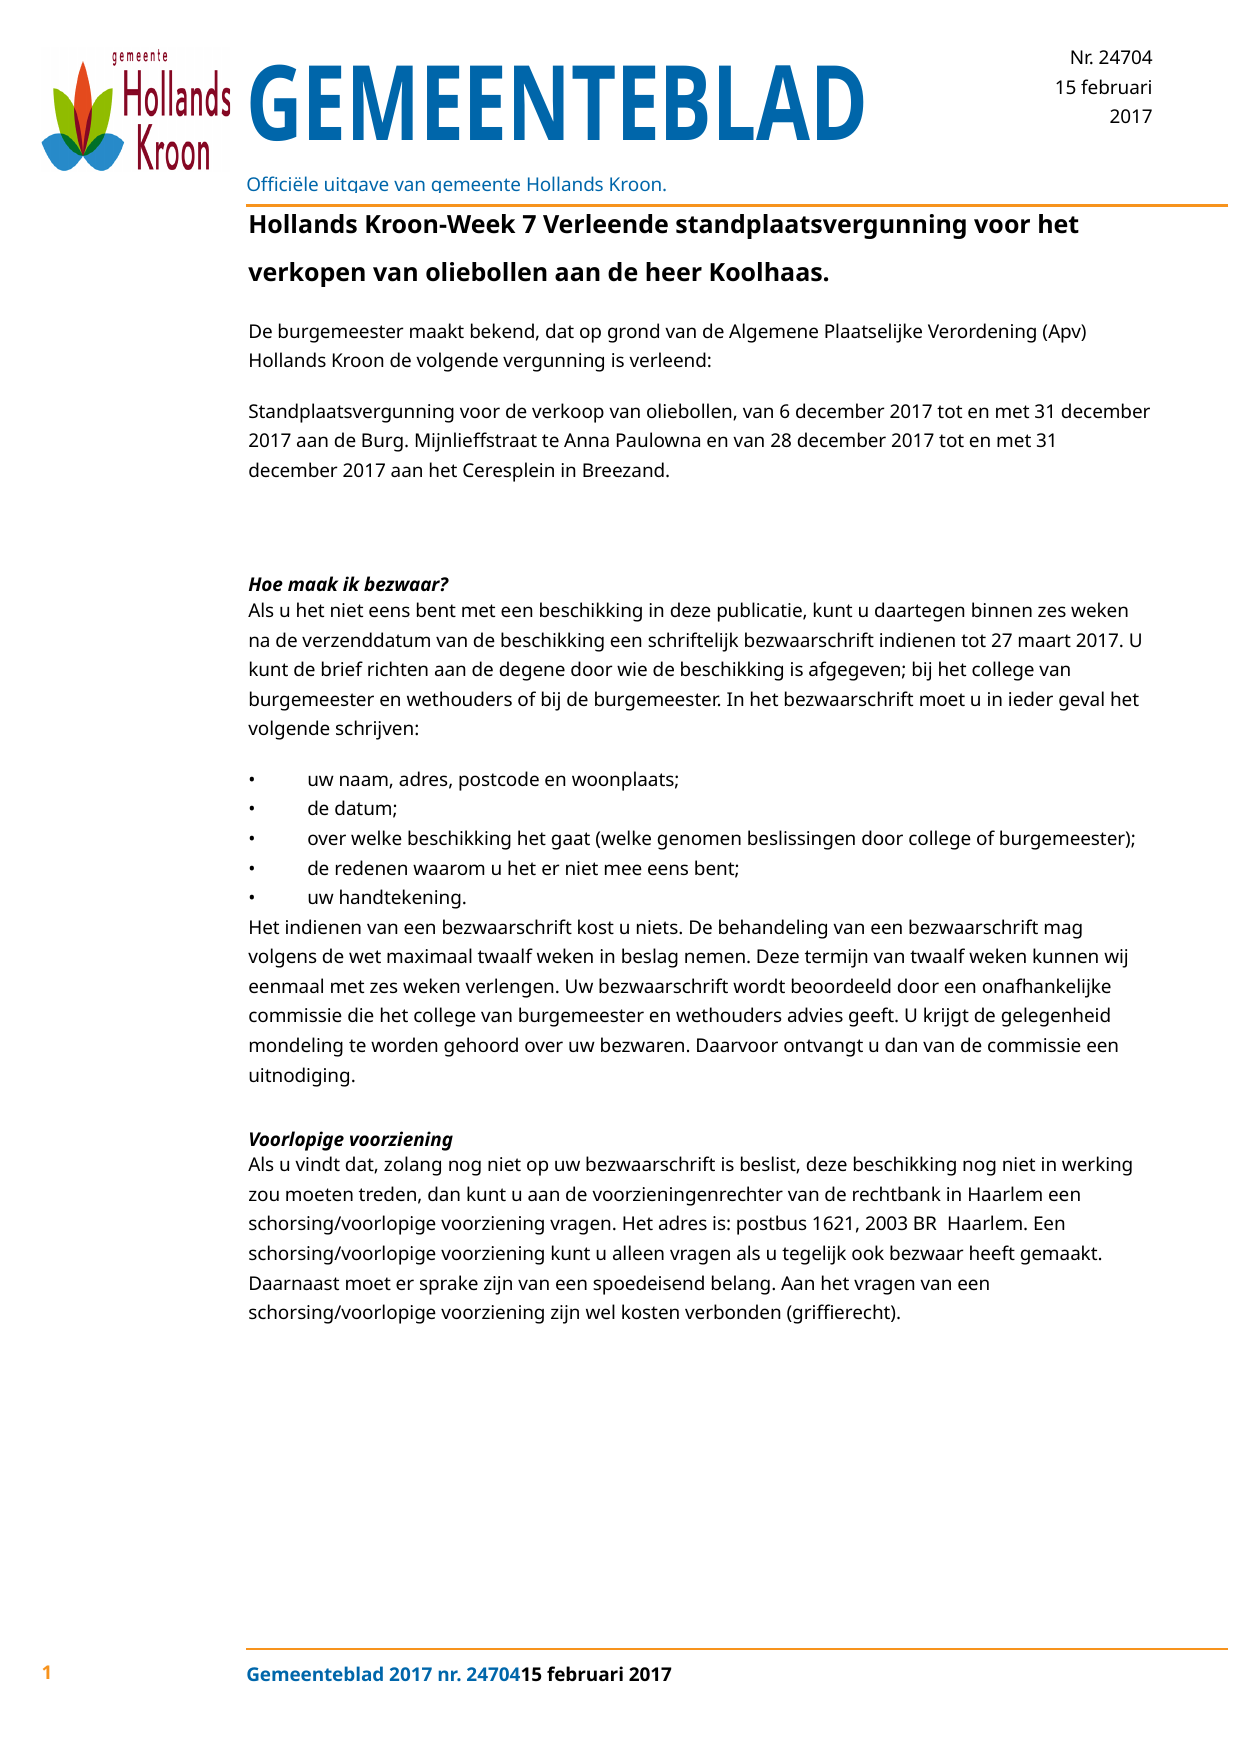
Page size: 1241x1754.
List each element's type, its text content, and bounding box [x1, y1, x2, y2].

text Het indienen van een bezwaarschrift kost u niets. De behandeling van een bezwaarschrift mag volgens de wet maximaal twaalf weken in beslag nemen. Deze termijn van twaalf weken kunnen wij eenmaal met zes weken verlengen. Uw bezwaarschrift wordt beoordeeld door een onafhankelijke commissie die het college van burgemeester en wethouders advies geeft. U krijgt de gelegenheid mondeling te worden gehoord over uw bezwaren. Daarvoor ontvangt u dan van de commissie een uitnodiging. [248, 914, 1152, 1087]
text Standplaatsvergunning voor de verkoop van oliebollen, van 6 december 2017 tot en met 31 december 2017 aan de Burg. Mijnlieffstraat te Anna Paulowna en van 28 december 2017 tot en met 31 december 2017 aan het Ceresplein in Breezand. [248, 398, 1152, 483]
text Hollands Kroon-Week 7 Verleende standplaatsvergunning voor het verkopen van oliebollen aan de heer Koolhaas. [248, 207, 1152, 288]
list uw handtekening. [248, 884, 1152, 910]
list over welke beschikking het gaat (welke genomen beslissingen door college of burgemeester); [248, 825, 1152, 851]
list uw naam, adres, postcode en woonplaats; [248, 766, 1152, 792]
picture [41, 47, 231, 172]
list de datum; [248, 796, 1152, 821]
text Voorlopige voorziening [248, 1126, 1152, 1151]
text Hoe maak ik bezwaar? [248, 571, 1152, 597]
list de redenen waarom u het er niet mee eens bent; [248, 855, 1152, 880]
text De burgemeester maakt bekend, dat op grond van de Algemene Plaatselijke Verordening (Apv) Hollands Kroon de volgende vergunning is verleend: [248, 318, 1152, 373]
text Als u vindt dat, zolang nog niet op uw bezwaarschrift is beslist, deze beschikking nog niet in werking zou moeten treden, dan kunt u aan de voorzieningenrechter van de rechtbank in Haarlem een schorsing/voorlopige voorziening vragen. Het adres is: postbus 1621, 2003 BR Haarlem. Een schorsing/voorlopige voorziening kunt u alleen vragen als u tegelijk ook bezwaar heeft gemaakt. Daarnaast moet er sprake zijn van een spoedeisend belang. Aan het vragen van een schorsing/voorlopige voorziening zijn wel kosten verbonden (griffierecht). [248, 1151, 1152, 1325]
text Als u het niet eens bent met een beschikking in deze publicatie, kunt u daartegen binnen zes weken na de verzenddatum van de beschikking een schriftelijk bezwaarschrift indienen tot 27 maart 2017. U kunt de brief richten aan de degene door wie de beschikking is afgegeven; bij het college van burgemeester en wethouders of bij de burgemeester. In het bezwaarschrift moet u in ieder geval het volgende schrijven: [248, 597, 1152, 741]
